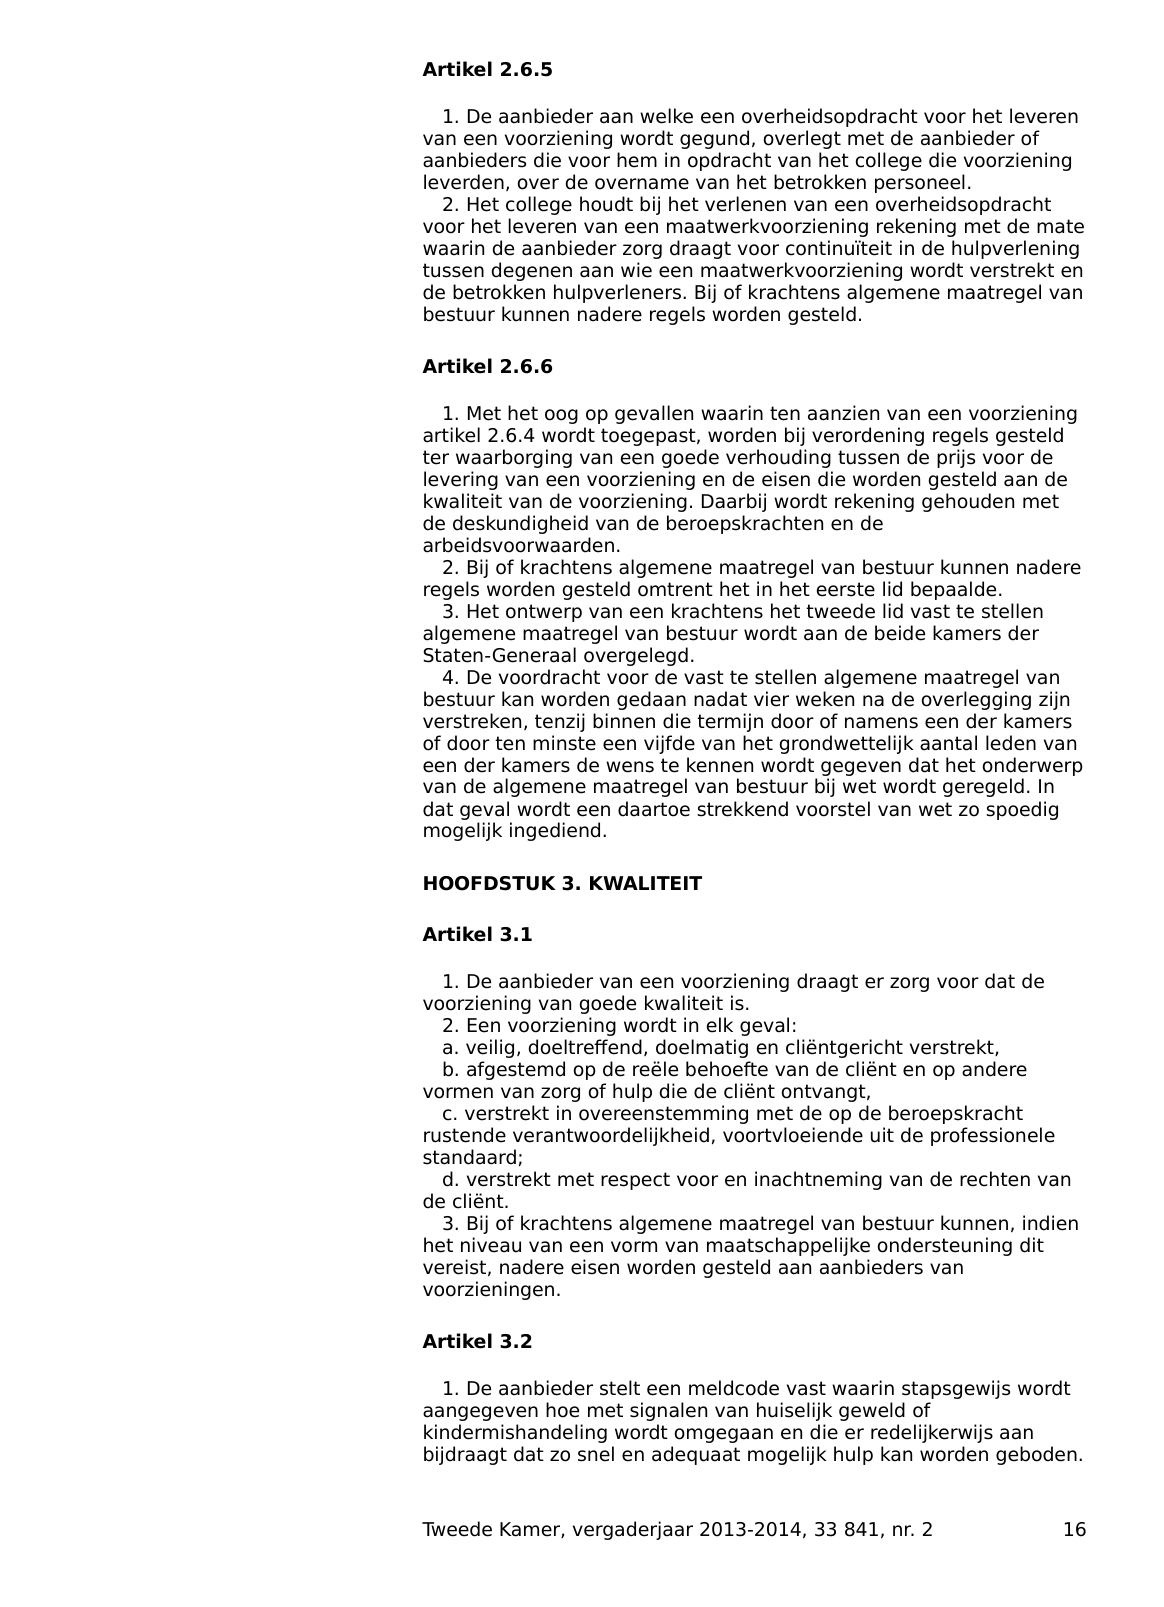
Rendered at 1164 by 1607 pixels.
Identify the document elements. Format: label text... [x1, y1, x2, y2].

text 2. Een voorziening wordt in elk geval: [422, 1015, 1087, 1037]
text 1. De aanbieder stelt een meldcode vast waarin stapsgewijs wordt aangegeven hoe met signalen van huiselijk geweld of kindermishandeling wordt omgegaan en die er redelijkerwijs aan bijdraagt dat zo snel en adequaat mogelijk hulp kan worden geboden. [422, 1378, 1087, 1466]
text a. veilig, doeltreffend, doelmatig en cliëntgericht verstrekt, [422, 1037, 1087, 1059]
subtitle HOOFDSTUK 3. KWALITEIT [422, 872, 1087, 894]
text c. verstrekt in overeenstemming met de op de beroepskracht rustende verantwoordelijkheid, voortvloeiende uit de professionele standaard; [422, 1103, 1087, 1169]
text 3. Het ontwerp van een krachtens het tweede lid vast te stellen algemene maatregel van bestuur wordt aan de beide kamers der Staten-Generaal overgelegd. [422, 601, 1087, 667]
text d. verstrekt met respect voor en inachtneming van de rechten van de cliënt. [422, 1169, 1087, 1213]
subtitle Artikel 3.2 [422, 1331, 1087, 1353]
text 4. De voordracht voor de vast te stellen algemene maatregel van bestuur kan worden gedaan nadat vier weken na de overlegging zijn verstreken, tenzij binnen die termijn door of namens een der kamers of door ten minste een vijfde van het grondwettelijk aantal leden van een der kamers de wens te kennen wordt gegeven dat het onderwerp van de algemene maatregel van bestuur bij wet wordt geregeld. In dat geval wordt een daartoe strekkend voorstel van wet zo spoedig mogelijk ingediend. [422, 667, 1087, 842]
text 1. De aanbieder aan welke een overheidsopdracht voor het leveren van een voorziening wordt gegund, overlegt met de aanbieder of aanbieders die voor hem in opdracht van het college die voorziening leverden, over de overname van het betrokken personeel. [422, 106, 1087, 194]
text b. afgestemd op de reële behoefte van de cliënt en op andere vormen van zorg of hulp die de cliënt ontvangt, [422, 1059, 1087, 1103]
subtitle Artikel 2.6.6 [422, 356, 1087, 378]
text 1. Met het oog op gevallen waarin ten aanzien van een voorziening artikel 2.6.4 wordt toegepast, worden bij verordening regels gesteld ter waarborging van een goede verhouding tussen de prijs voor de levering van een voorziening en de eisen die worden gesteld aan de kwaliteit van de voorziening. Daarbij wordt rekening gehouden met de deskundigheid van de beroepskrachten en de arbeidsvoorwaarden. [422, 403, 1087, 557]
text 1. De aanbieder van een voorziening draagt er zorg voor dat de voorziening van goede kwaliteit is. [422, 971, 1087, 1015]
text 3. Bij of krachtens algemene maatregel van bestuur kunnen, indien het niveau van een vorm van maatschappelijke ondersteuning dit vereist, nadere eisen worden gesteld aan aanbieders van voorzieningen. [422, 1213, 1087, 1301]
subtitle Artikel 3.1 [422, 924, 1087, 946]
text 2. Het college houdt bij het verlenen van een overheidsopdracht voor het leveren van een maatwerkvoorziening rekening met de mate waarin de aanbieder zorg draagt voor continuïteit in de hulpverlening tussen degenen aan wie een maatwerkvoorziening wordt verstrekt en de betrokken hulpverleners. Bij of krachtens algemene maatregel van bestuur kunnen nadere regels worden gesteld. [422, 194, 1087, 326]
text 2. Bij of krachtens algemene maatregel van bestuur kunnen nadere regels worden gesteld omtrent het in het eerste lid bepaalde. [422, 557, 1087, 601]
subtitle Artikel 2.6.5 [422, 59, 1087, 81]
